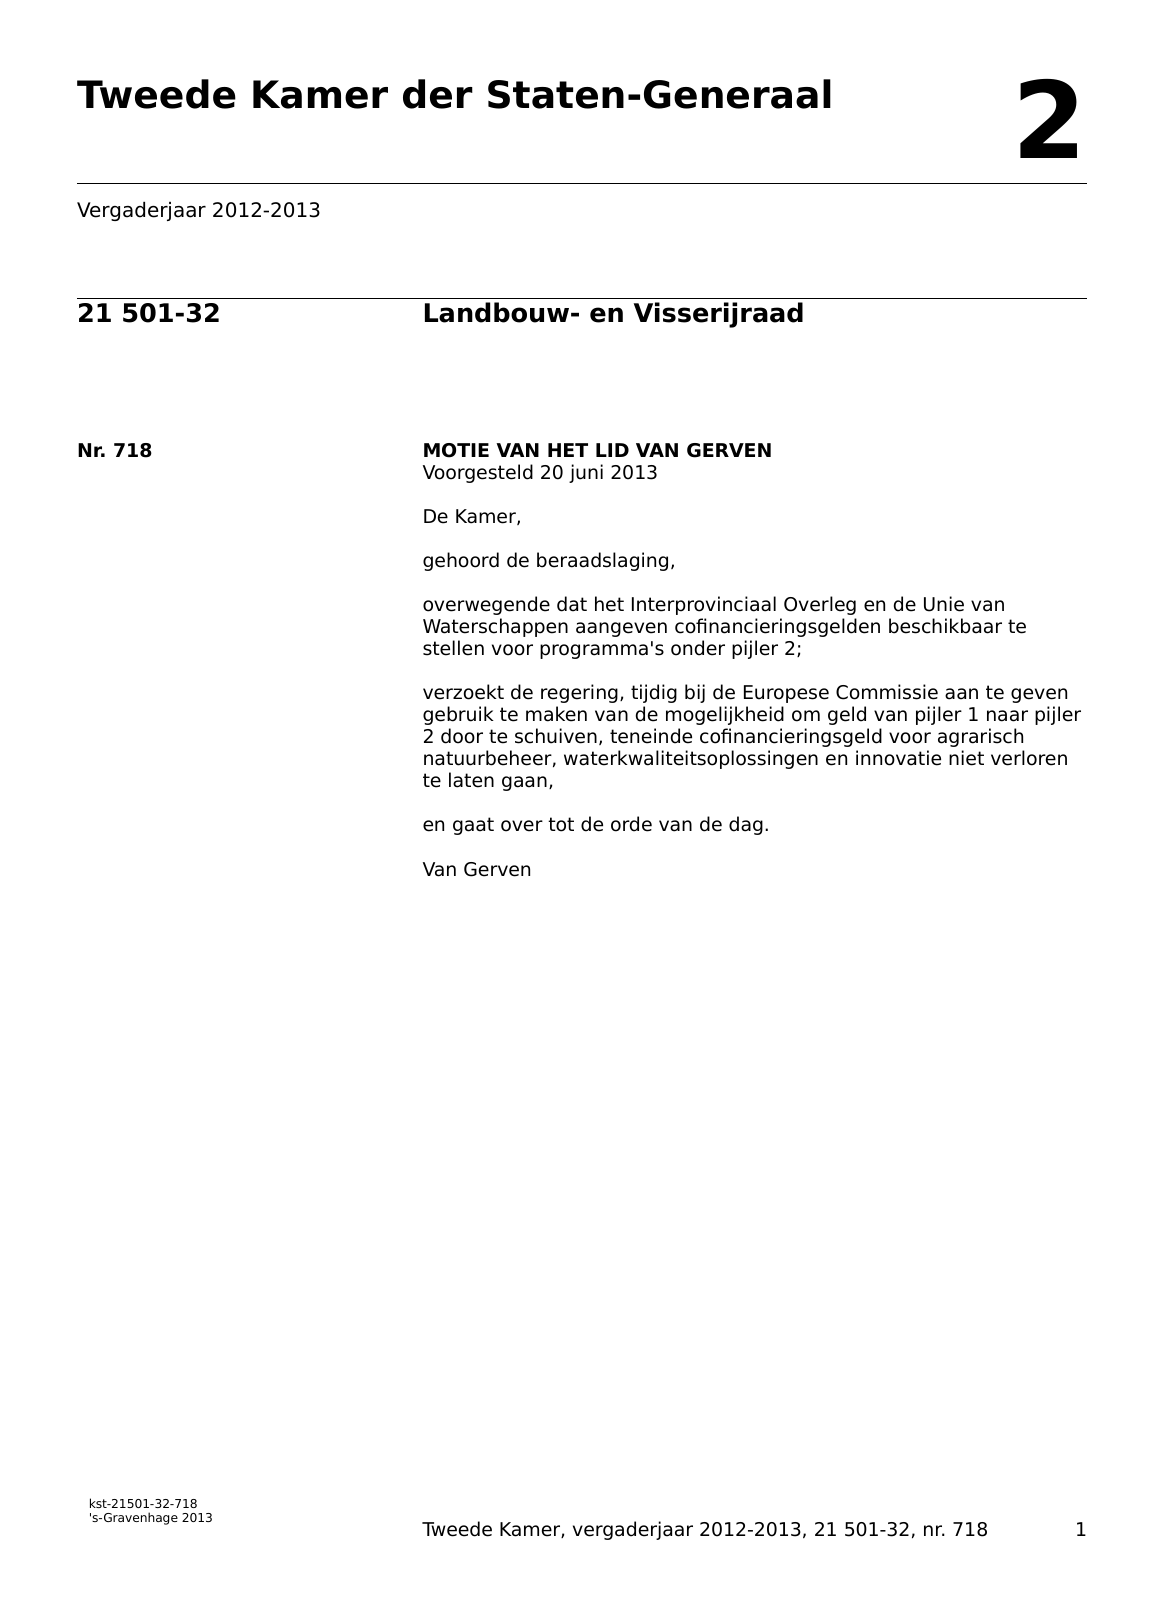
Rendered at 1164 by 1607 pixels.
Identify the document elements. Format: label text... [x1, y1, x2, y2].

text verzoekt de regering, tijdig bij de Europese Commissie aan te geven gebruik te maken van de mogelijkheid om geld van pijler 1 naar pijler 2 door te schuiven, teneinde cofinancieringsgeld voor agrarisch natuurbeheer, waterkwaliteitsoplossingen en innovatie niet verloren te laten gaan, [422, 682, 1087, 792]
text Van Gerven [422, 858, 1087, 881]
table_cell Vergaderjaar 2012-2013 [77, 184, 1087, 298]
subtitle 21 501-32 Landbouw- en Visserijraad [77, 299, 1087, 329]
text kst-21501-32-718 [88, 1497, 323, 1511]
text 's-Gravenhage 2013 [88, 1511, 323, 1525]
subtitle Nr. 718 MOTIE VAN HET LID VAN GERVEN [77, 440, 1087, 462]
table_header Tweede Kamer der Staten-Generaal [77, 59, 886, 183]
table_header 2 [886, 59, 1087, 183]
text Voorgesteld 20 juni 2013 [422, 462, 1087, 484]
text en gaat over tot de orde van de dag. [422, 814, 1087, 836]
text De Kamer, [422, 506, 1087, 528]
text gehoord de beraadslaging, [422, 550, 1087, 572]
text overwegende dat het Interprovinciaal Overleg en de Unie van Waterschappen aangeven cofinancieringsgelden beschikbaar te stellen voor programma's onder pijler 2; [422, 594, 1087, 660]
